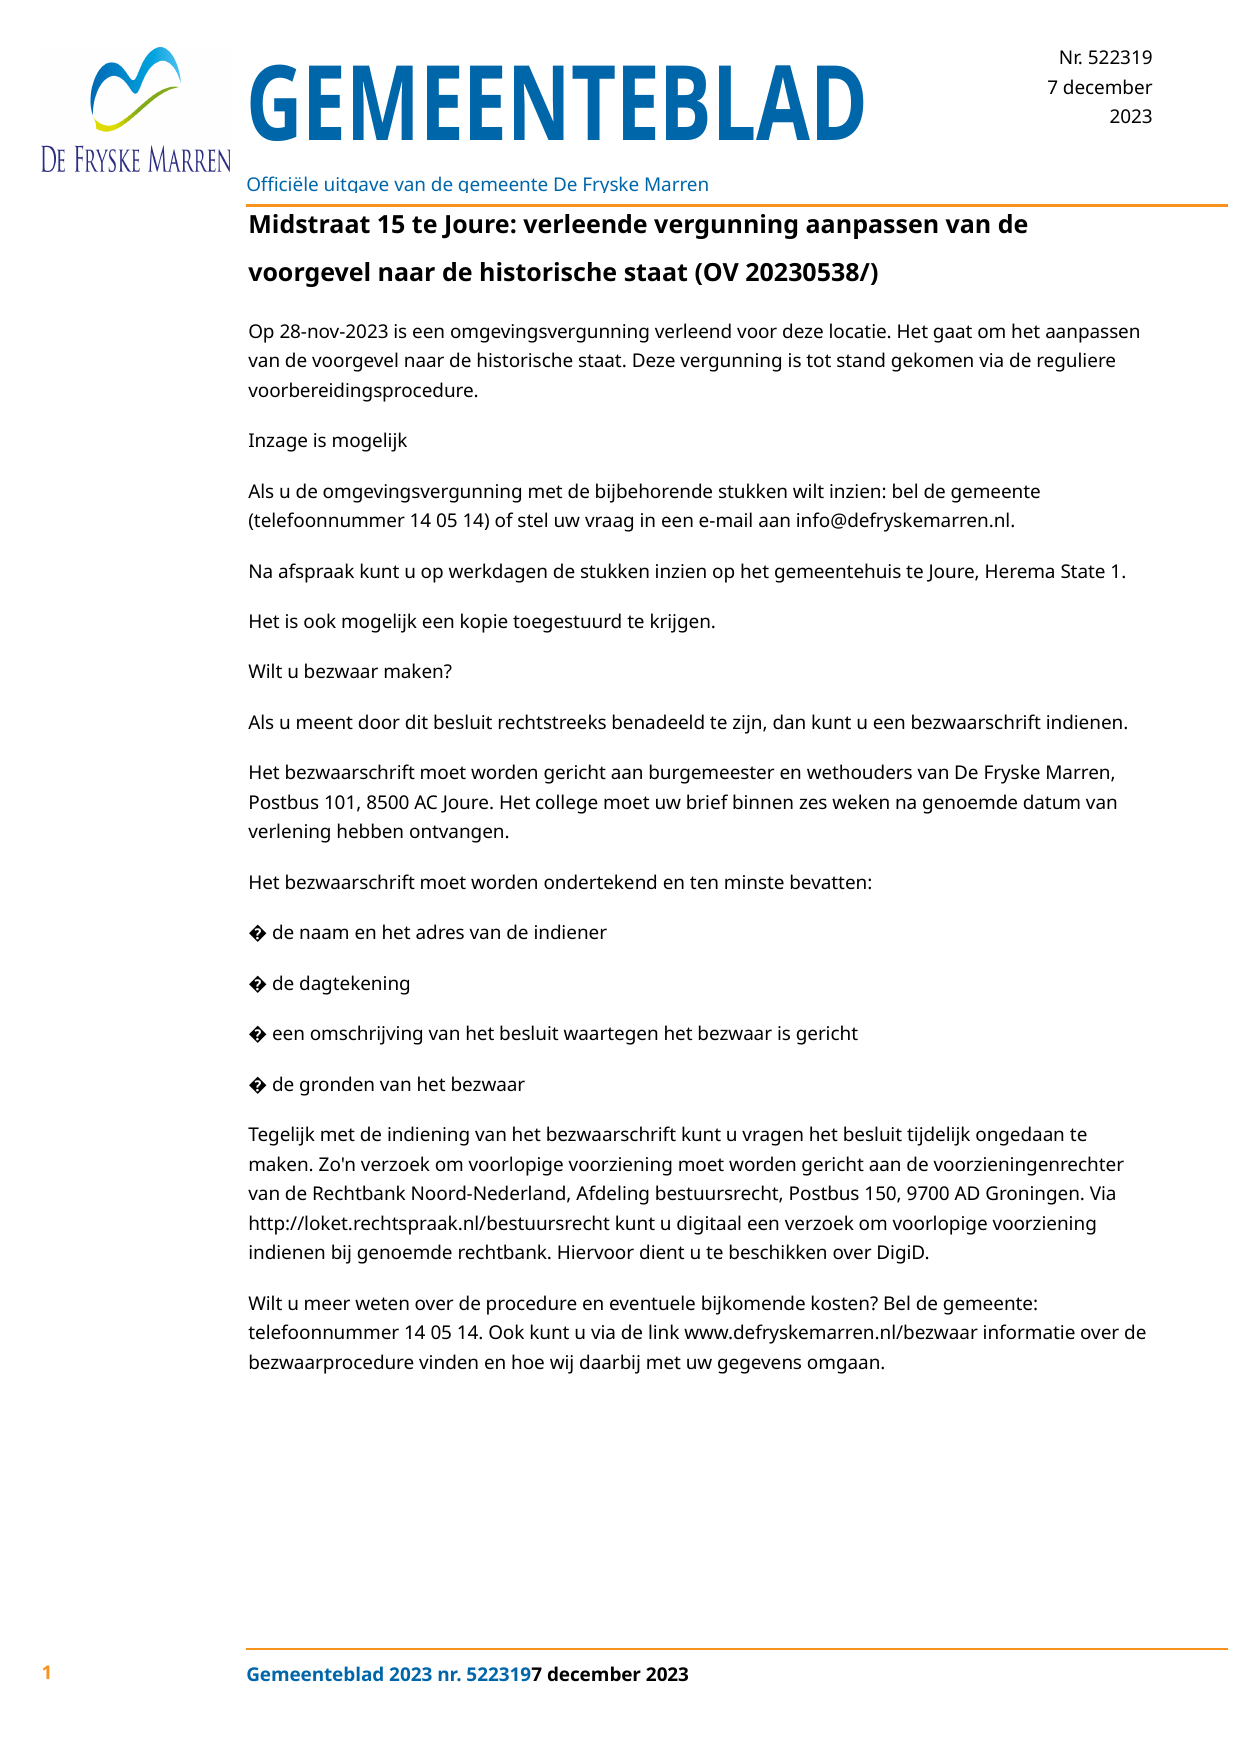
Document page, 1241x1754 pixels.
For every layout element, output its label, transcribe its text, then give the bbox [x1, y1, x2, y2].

text � de dagtekening [248, 970, 1152, 996]
text Als u meent door dit besluit rechtstreeks benadeeld te zijn, dan kunt u een bezwaarschrift indienen. [248, 709, 1152, 735]
text � een omschrijving van het besluit waartegen het bezwaar is gericht [248, 1020, 1152, 1046]
text Op 28-nov-2023 is een omgevingsvergunning verleend voor deze locatie. Het gaat om het aanpassen van de voorgevel naar de historische staat. Deze vergunning is tot stand gekomen via de reguliere voorbereidingsprocedure. [248, 318, 1152, 403]
text � de naam en het adres van de indiener [248, 919, 1152, 945]
text Wilt u meer weten over de procedure en eventuele bijkomende kosten? Bel de gemeente: telefoonnummer 14 05 14. Ook kunt u via de link www.defryskemarren.nl/bezwaar informatie over de bezwaarprocedure vinden en hoe wij daarbij met uw gegevens omgaan. [248, 1290, 1152, 1375]
text Het bezwaarschrift moet worden gericht aan burgemeester en wethouders van De Fryske Marren, Postbus 101, 8500 AC Joure. Het college moet uw brief binnen zes weken na genoemde datum van verlening hebben ontvangen. [248, 759, 1152, 844]
text Wilt u bezwaar maken? [248, 659, 1152, 684]
text Inzage is mogelijk [248, 427, 1152, 453]
text Tegelijk met de indiening van het bezwaarschrift kunt u vragen het besluit tijdelijk ongedaan te maken. Zo'n verzoek om voorlopige voorziening moet worden gericht aan de voorzieningenrechter van de Rechtbank Noord-Nederland, Afdeling bestuursrecht, Postbus 150, 9700 AD Groningen. Via http://loket.rechtspraak.nl/bestuursrecht kunt u digitaal een verzoek om voorlopige voorziening indienen bij genoemde rechtbank. Hiervoor dient u te beschikken over DigiD. [248, 1121, 1152, 1265]
text Als u de omgevingsvergunning met de bijbehorende stukken wilt inzien: bel de gemeente (telefoonnummer 14 05 14) of stel uw vraag in een e-mail aan info@defryskemarren.nl. [248, 478, 1152, 533]
text Na afspraak kunt u op werkdagen de stukken inzien op het gemeentehuis te Joure, Herema State 1. [248, 558, 1152, 584]
picture [41, 47, 231, 172]
text � de gronden van het bezwaar [248, 1071, 1152, 1097]
text Midstraat 15 te Joure: verleende vergunning aanpassen van de voorgevel naar de historische staat (OV 20230538/) [248, 207, 1152, 288]
text Het is ook mogelijk een kopie toegestuurd te krijgen. [248, 608, 1152, 634]
text Het bezwaarschrift moet worden ondertekend en ten minste bevatten: [248, 869, 1152, 895]
